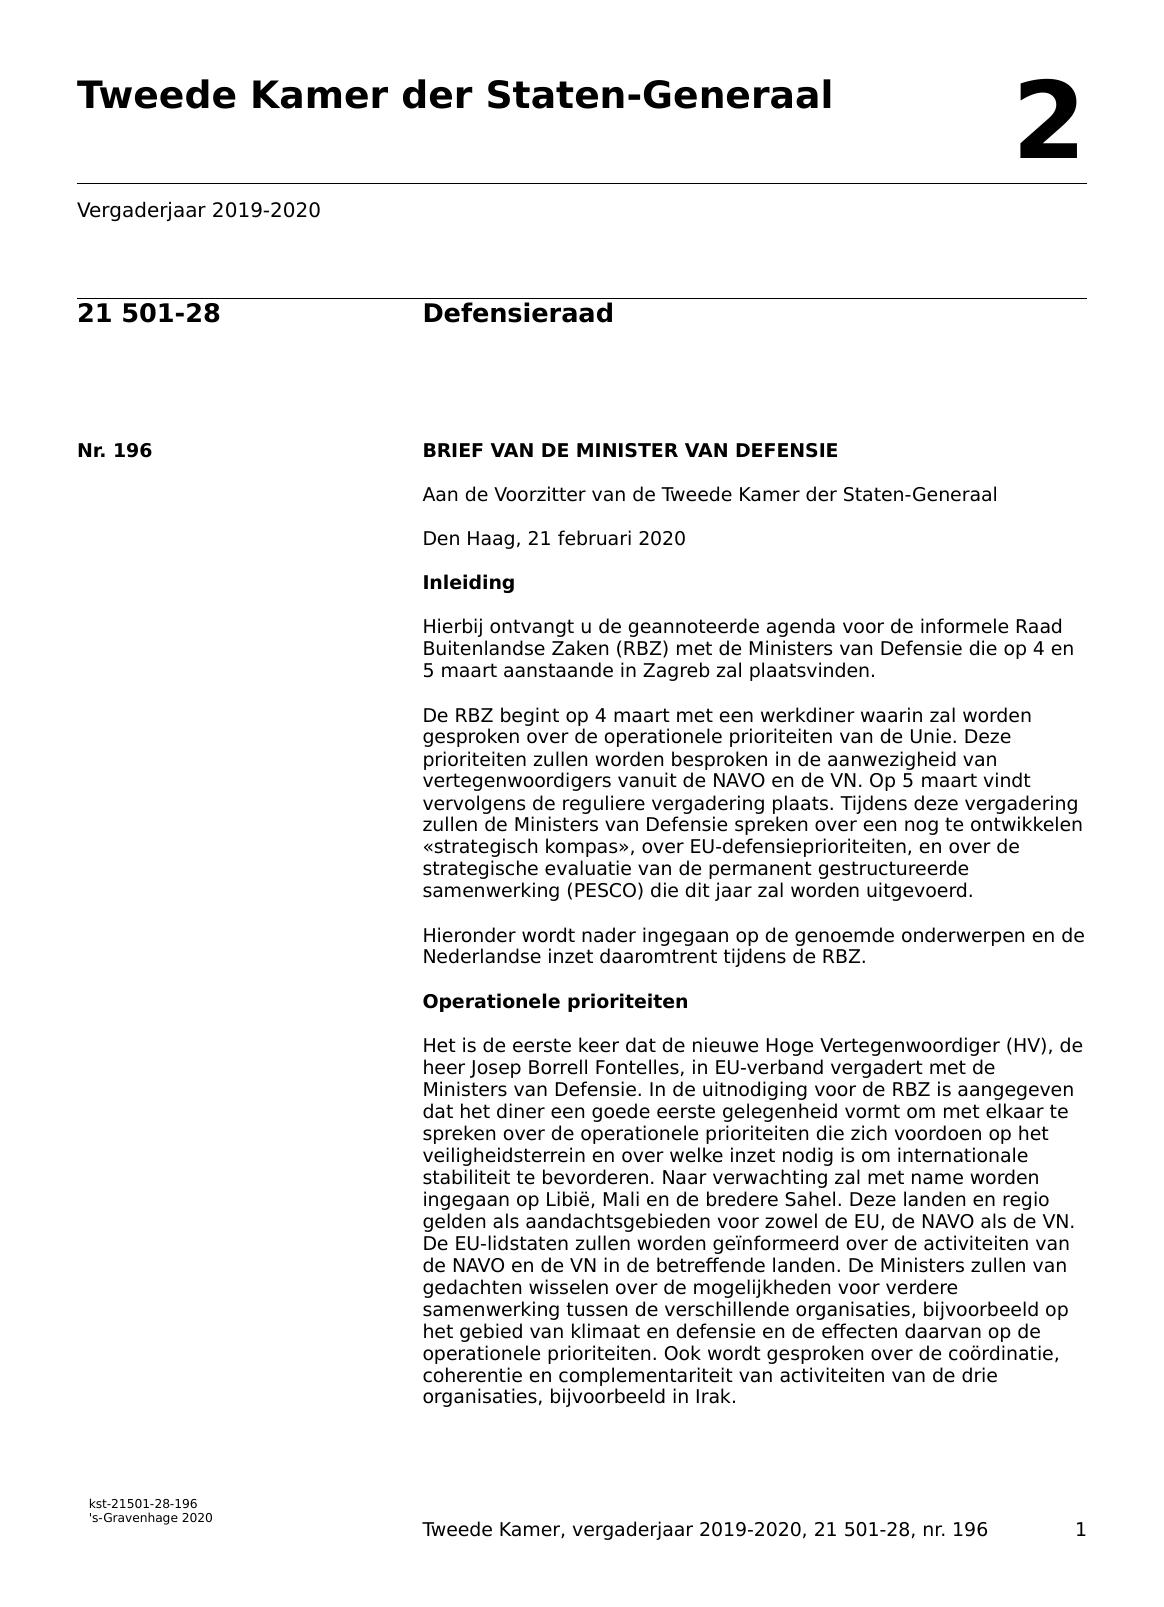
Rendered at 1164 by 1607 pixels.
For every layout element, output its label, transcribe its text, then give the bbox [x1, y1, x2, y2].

table_cell Vergaderjaar 2019-2020 [77, 184, 1087, 298]
text De RBZ begint op 4 maart met een werkdiner waarin zal worden gesproken over de operationele prioriteiten van de Unie. Deze prioriteiten zullen worden besproken in de aanwezigheid van vertegenwoordigers vanuit de NAVO en de VN. Op 5 maart vindt vervolgens de reguliere vergadering plaats. Tijdens deze vergadering zullen de Ministers van Defensie spreken over een nog te ontwikkelen «strategisch kompas», over EU-defensieprioriteiten, en over de strategische evaluatie van de permanent gestructureerde samenwerking (PESCO) die dit jaar zal worden uitgevoerd. [422, 704, 1087, 902]
table_header 2 [886, 59, 1087, 183]
text 's-Gravenhage 2020 [88, 1511, 323, 1525]
text Het is de eerste keer dat de nieuwe Hoge Vertegenwoordiger (HV), de heer Josep Borrell Fontelles, in EU-verband vergadert met de Ministers van Defensie. In de uitnodiging voor de RBZ is aangegeven dat het diner een goede eerste gelegenheid vormt om met elkaar te spreken over de operationele prioriteiten die zich voordoen op het veiligheidsterrein en over welke inzet nodig is om internationale stabiliteit te bevorderen. Naar verwachting zal met name worden ingegaan op Libië, Mali en de bredere Sahel. Deze landen en regio gelden als aandachtsgebieden voor zowel de EU, de NAVO als de VN. De EU-lidstaten zullen worden geïnformeerd over de activiteiten van de NAVO en de VN in de betreffende landen. De Ministers zullen van gedachten wisselen over de mogelijkheden voor verdere samenwerking tussen de verschillende organisaties, bijvoorbeeld op het gebied van klimaat en defensie en de effecten daarvan op de operationele prioriteiten. Ook wordt gesproken over de coördinatie, coherentie en complementariteit van activiteiten van de drie organisaties, bijvoorbeeld in Irak. [422, 1035, 1087, 1408]
text Hierbij ontvangt u de geannoteerde agenda voor de informele Raad Buitenlandse Zaken (RBZ) met de Ministers van Defensie die op 4 en 5 maart aanstaande in Zagreb zal plaatsvinden. [422, 616, 1087, 682]
subtitle Operationele prioriteiten [422, 991, 1087, 1013]
text Aan de Voorzitter van de Tweede Kamer der Staten-Generaal [422, 484, 1087, 506]
subtitle Nr. 196 BRIEF VAN DE MINISTER VAN DEFENSIE [77, 440, 1087, 462]
text Den Haag, 21 februari 2020 [422, 528, 1087, 550]
text kst-21501-28-196 [88, 1497, 323, 1511]
text Hieronder wordt nader ingegaan op de genoemde onderwerpen en de Nederlandse inzet daaromtrent tijdens de RBZ. [422, 924, 1087, 968]
table_header Tweede Kamer der Staten-Generaal [77, 59, 886, 183]
subtitle Inleiding [422, 572, 1087, 594]
subtitle 21 501-28 Defensieraad [77, 299, 1087, 329]
